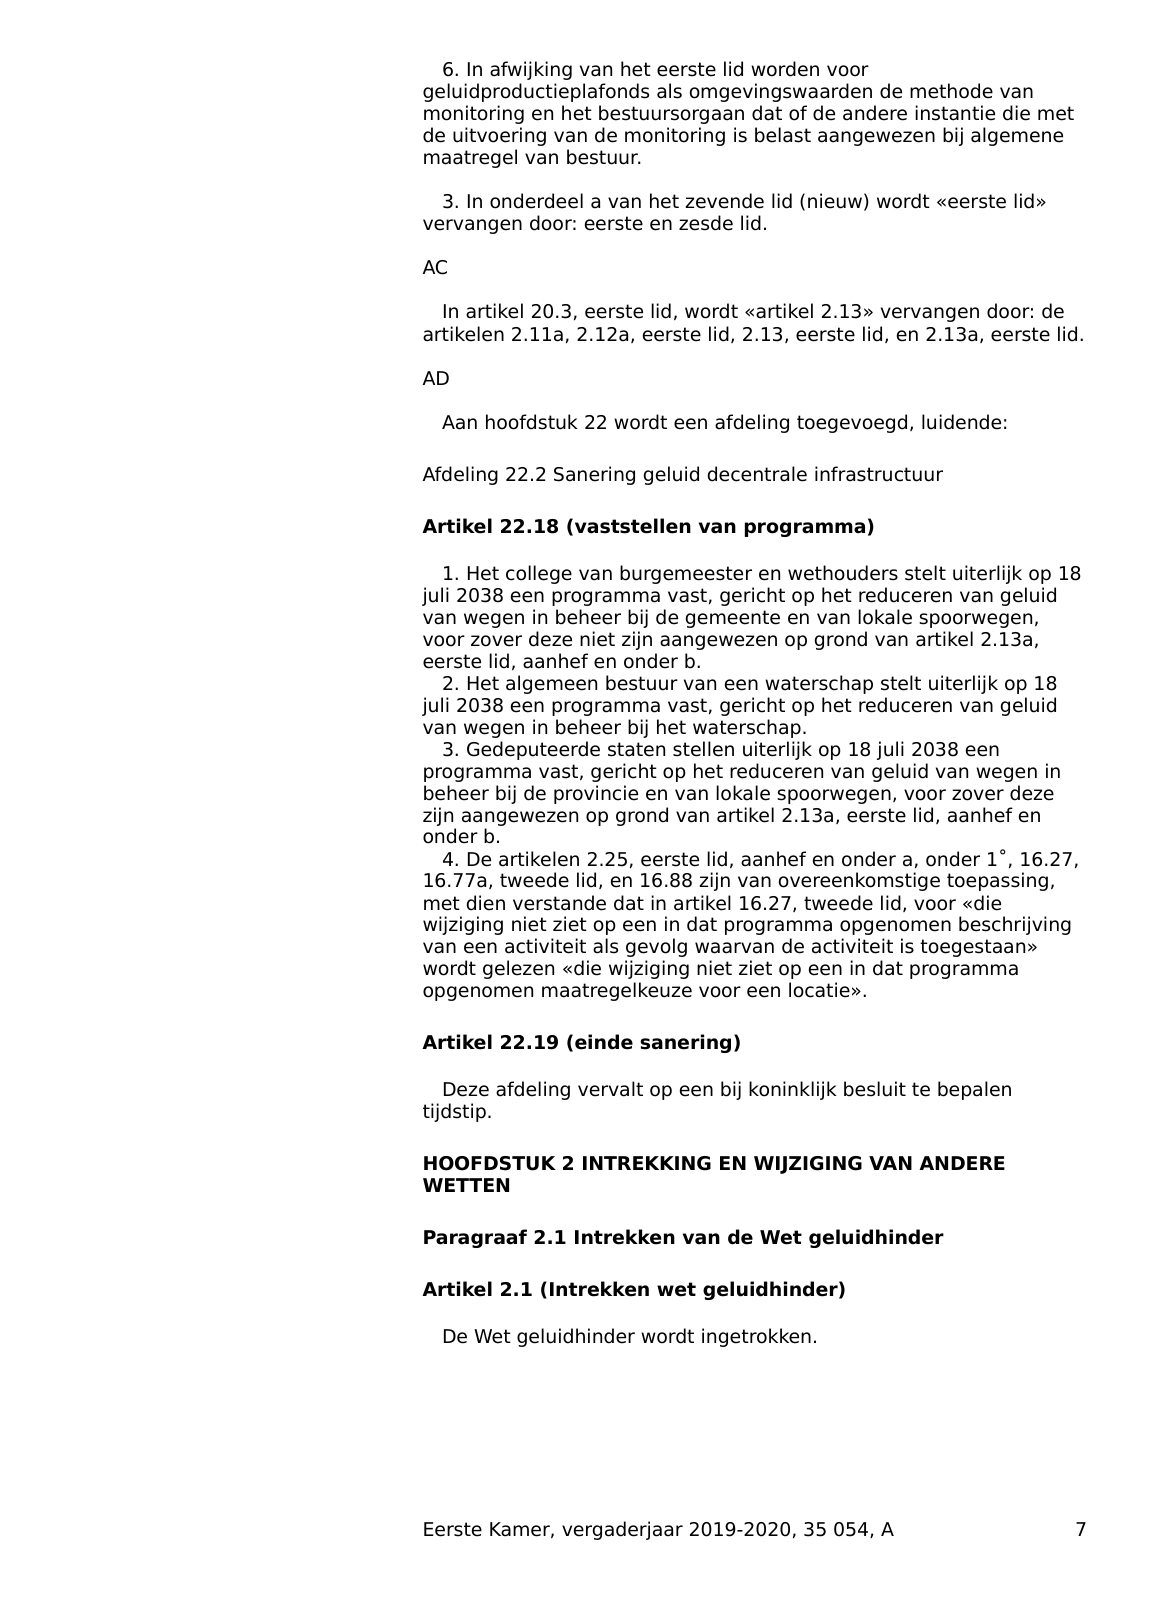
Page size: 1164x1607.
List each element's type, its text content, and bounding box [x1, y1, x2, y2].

text 3. In onderdeel a van het zevende lid (nieuw) wordt «eerste lid» vervangen door: eerste en zesde lid. [422, 191, 1087, 235]
text Aan hoofdstuk 22 wordt een afdeling toegevoegd, luidende: [422, 412, 1087, 434]
subtitle Afdeling 22.2 Sanering geluid decentrale infrastructuur [422, 464, 1087, 486]
text 3. Gedeputeerde staten stellen uiterlijk op 18 juli 2038 een programma vast, gericht op het reduceren van geluid van wegen in beheer bij de provincie en van lokale spoorwegen, voor zover deze zijn aangewezen op grond van artikel 2.13a, eerste lid, aanhef en onder b. [422, 738, 1087, 848]
text In artikel 20.3, eerste lid, wordt «artikel 2.13» vervangen door: de artikelen 2.11a, 2.12a, eerste lid, 2.13, eerste lid, en 2.13a, eerste lid. [422, 301, 1087, 345]
text 4. De artikelen 2.25, eerste lid, aanhef en onder a, onder 1˚, 16.27, 16.77a, tweede lid, en 16.88 zijn van overeenkomstige toepassing, met dien verstande dat in artikel 16.27, tweede lid, voor «die wijziging niet ziet op een in dat programma opgenomen beschrijving van een activiteit als gevolg waarvan de activiteit is toegestaan» wordt gelezen «die wijziging niet ziet op een in dat programma opgenomen maatregelkeuze voor een locatie». [422, 848, 1087, 1002]
text De Wet geluidhinder wordt ingetrokken. [422, 1326, 1087, 1348]
text 6. In afwijking van het eerste lid worden voor geluidproductieplafonds als omgevingswaarden de methode van monitoring en het bestuursorgaan dat of de andere instantie die met de uitvoering van de monitoring is belast aangewezen bij algemene maatregel van bestuur. [422, 59, 1087, 169]
subtitle Artikel 2.1 (Intrekken wet geluidhinder) [422, 1279, 1087, 1301]
text 2. Het algemeen bestuur van een waterschap stelt uiterlijk op 18 juli 2038 een programma vast, gericht op het reduceren van geluid van wegen in beheer bij het waterschap. [422, 673, 1087, 738]
text Deze afdeling vervalt op een bij koninklijk besluit te bepalen tijdstip. [422, 1079, 1087, 1123]
text AD [422, 368, 1087, 389]
text AC [422, 257, 1087, 279]
subtitle Paragraaf 2.1 Intrekken van de Wet geluidhinder [422, 1227, 1087, 1249]
text 1. Het college van burgemeester en wethouders stelt uiterlijk op 18 juli 2038 een programma vast, gericht op het reduceren van geluid van wegen in beheer bij de gemeente en van lokale spoorwegen, voor zover deze niet zijn aangewezen op grond van artikel 2.13a, eerste lid, aanhef en onder b. [422, 563, 1087, 673]
subtitle HOOFDSTUK 2 INTREKKING EN WIJZIGING VAN ANDERE WETTEN [422, 1153, 1087, 1197]
subtitle Artikel 22.19 (einde sanering) [422, 1032, 1087, 1054]
subtitle Artikel 22.18 (vaststellen van programma) [422, 516, 1087, 538]
